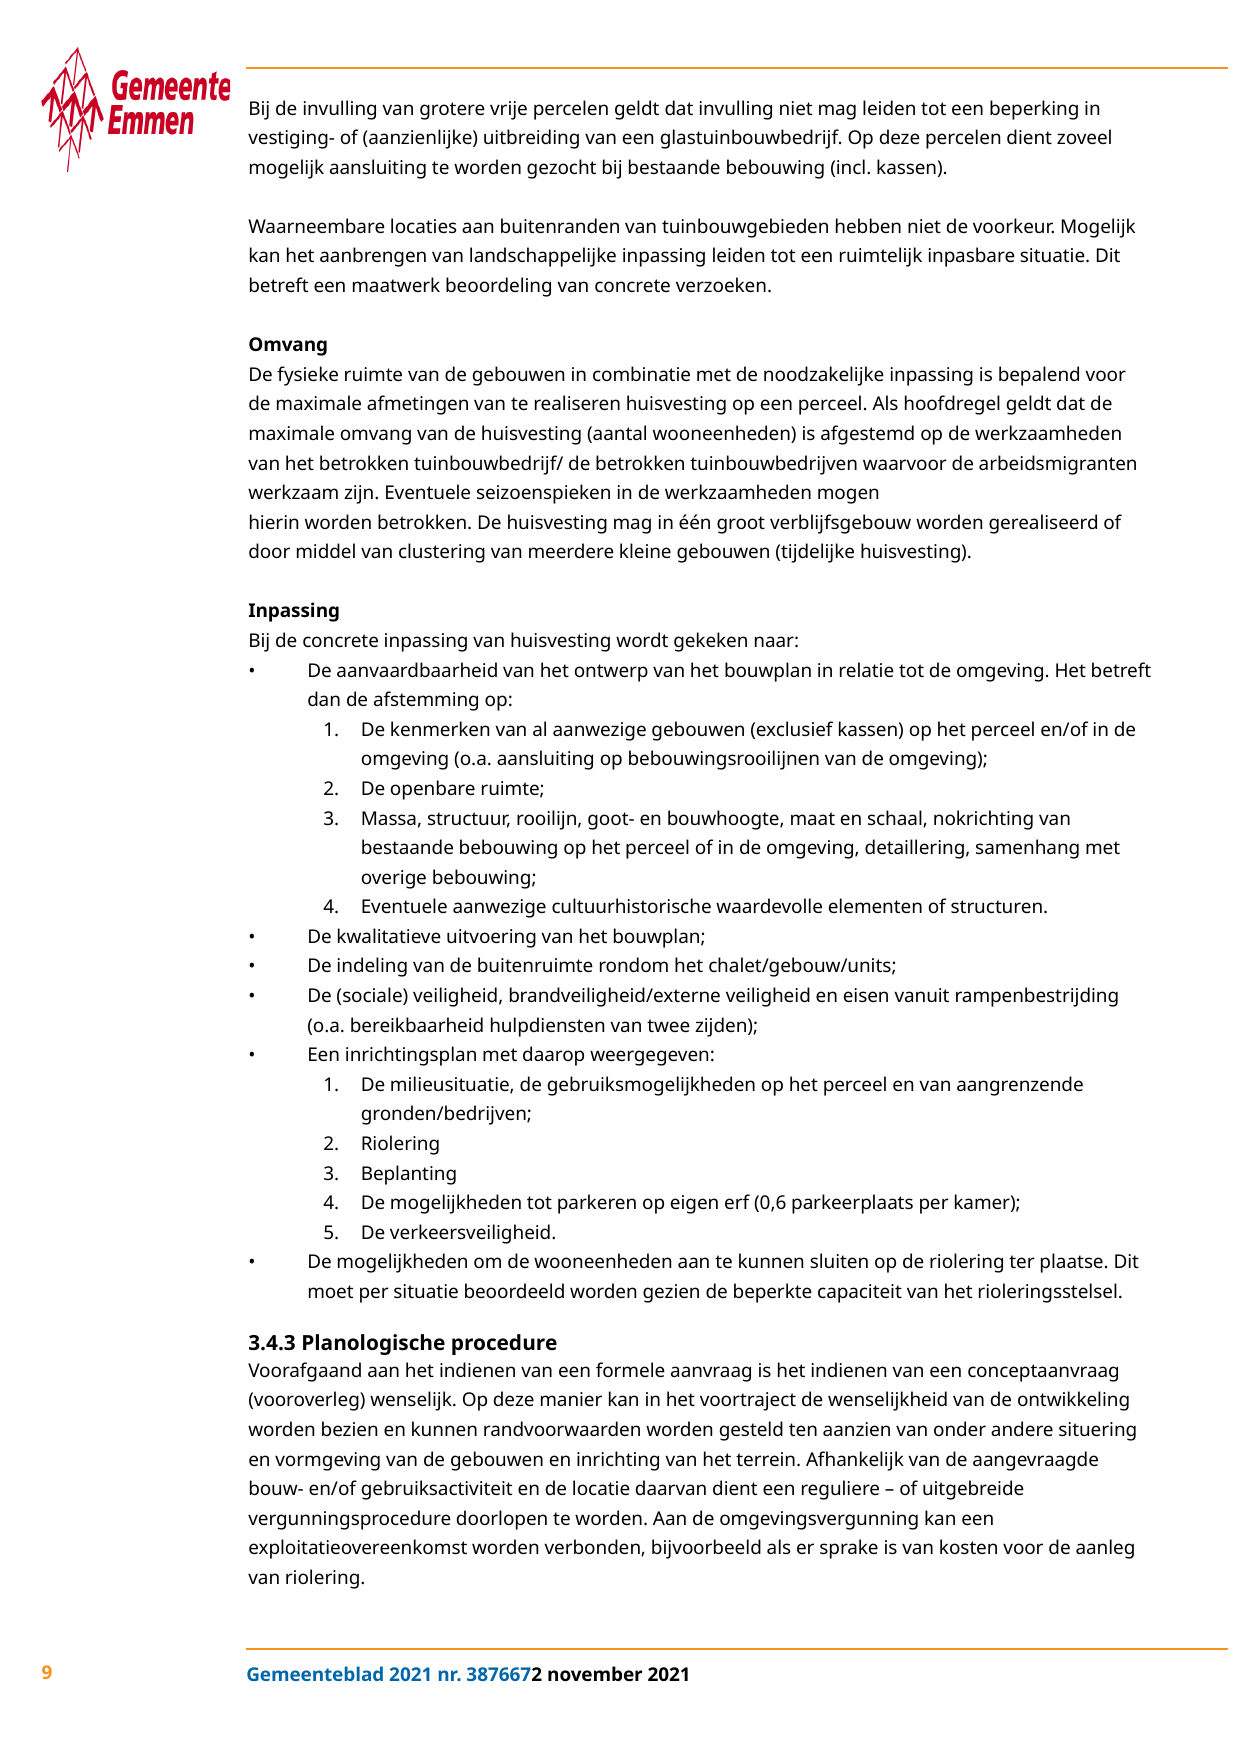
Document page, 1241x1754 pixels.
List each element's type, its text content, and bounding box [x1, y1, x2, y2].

list Eventuele aanwezige cultuurhistorische waardevolle elementen of structuren. [323, 893, 1152, 919]
text Bij de concrete inpassing van huisvesting wordt gekeken naar: [248, 627, 1152, 653]
text Bij de invulling van grotere vrije percelen geldt dat invulling niet mag leiden tot een beperking in vestiging- of (aanzienlijke) uitbreiding van een glastuinbouwbedrijf. Op deze percelen dient zoveel mogelijk aansluiting te worden gezocht bij bestaande bebouwing (incl. kassen). [248, 95, 1152, 180]
text Waarneembare locaties aan buitenranden van tuinbouwgebieden hebben niet de voorkeur. Mogelijk kan het aanbrengen van landschappelijke inpassing leiden tot een ruimtelijk inpasbare situatie. Dit betreft een maatwerk beoordeling van concrete verzoeken. [248, 213, 1152, 298]
list De kwalitatieve uitvoering van het bouwplan; [248, 923, 1152, 949]
text De fysieke ruimte van de gebouwen in combinatie met de noodzakelijke inpassing is bepalend voor de maximale afmetingen van te realiseren huisvesting op een perceel. Als hoofdregel geldt dat de maximale omvang van de huisvesting (aantal wooneenheden) is afgestemd op de werkzaamheden van het betrokken tuinbouwbedrijf/ de betrokken tuinbouwbedrijven waarvoor de arbeidsmigranten werkzaam zijn. Eventuele seizoenspieken in de werkzaamheden mogen [248, 361, 1152, 505]
list De mogelijkheden tot parkeren op eigen erf (0,6 parkeerplaats per kamer); [323, 1189, 1152, 1215]
list Massa, structuur, rooilijn, goot- en bouwhoogte, maat en schaal, nokrichting van bestaande bebouwing op het perceel of in de omgeving, detaillering, samenhang met overige bebouwing; [323, 805, 1152, 890]
list De verkeersveiligheid. [323, 1219, 1152, 1245]
list De (sociale) veiligheid, brandveiligheid/externe veiligheid en eisen vanuit rampenbestrijding (o.a. bereikbaarheid hulpdiensten van twee zijden); [248, 982, 1152, 1038]
text Inpassing [248, 598, 1152, 623]
list De indeling van de buitenruimte rondom het chalet/gebouw/units; [248, 953, 1152, 978]
list De mogelijkheden om de wooneenheden aan te kunnen sluiten op de riolering ter plaatse. Dit moet per situatie beoordeeld worden gezien de beperkte capaciteit van het rioleringsstelsel. [248, 1248, 1152, 1304]
picture [41, 47, 231, 172]
text hierin worden betrokken. De huisvesting mag in één groot verblijfsgebouw worden gerealiseerd of door middel van clustering van meerdere kleine gebouwen (tijdelijke huisvesting). [248, 509, 1152, 564]
list De openbare ruimte; [323, 775, 1152, 801]
list De kenmerken van al aanwezige gebouwen (exclusief kassen) op het perceel en/of in de omgeving (o.a. aansluiting op bebouwingsrooilijnen van de omgeving); [323, 716, 1152, 771]
list Beplanting [323, 1160, 1152, 1186]
list De milieusituatie, de gebruiksmogelijkheden op het perceel en van aangrenzende gronden/bedrijven; [323, 1071, 1152, 1126]
text Voorafgaand aan het indienen van een formele aanvraag is het indienen van een conceptaanvraag (vooroverleg) wenselijk. Op deze manier kan in het voortraject de wenselijkheid van de ontwikkeling worden bezien en kunnen randvoorwaarden worden gesteld ten aanzien van onder andere situering en vormgeving van de gebouwen en inrichting van het terrein. Afhankelijk van de aangevraagde bouw- en/of gebruiksactiviteit en de locatie daarvan dient een reguliere – of uitgebreide vergunningsprocedure doorlopen te worden. Aan de omgevingsvergunning kan een exploitatieovereenkomst worden verbonden, bijvoorbeeld als er sprake is van kosten voor de aanleg van riolering. [248, 1357, 1152, 1590]
list Riolering [323, 1130, 1152, 1156]
text Omvang [248, 331, 1152, 357]
list De aanvaardbaarheid van het ontwerp van het bouwplan in relatie tot de omgeving. Het betreft dan de afstemming op: [248, 657, 1152, 712]
text 3.4.3 Planologische procedure [248, 1328, 1152, 1357]
list Een inrichtingsplan met daarop weergegeven: [248, 1041, 1152, 1067]
